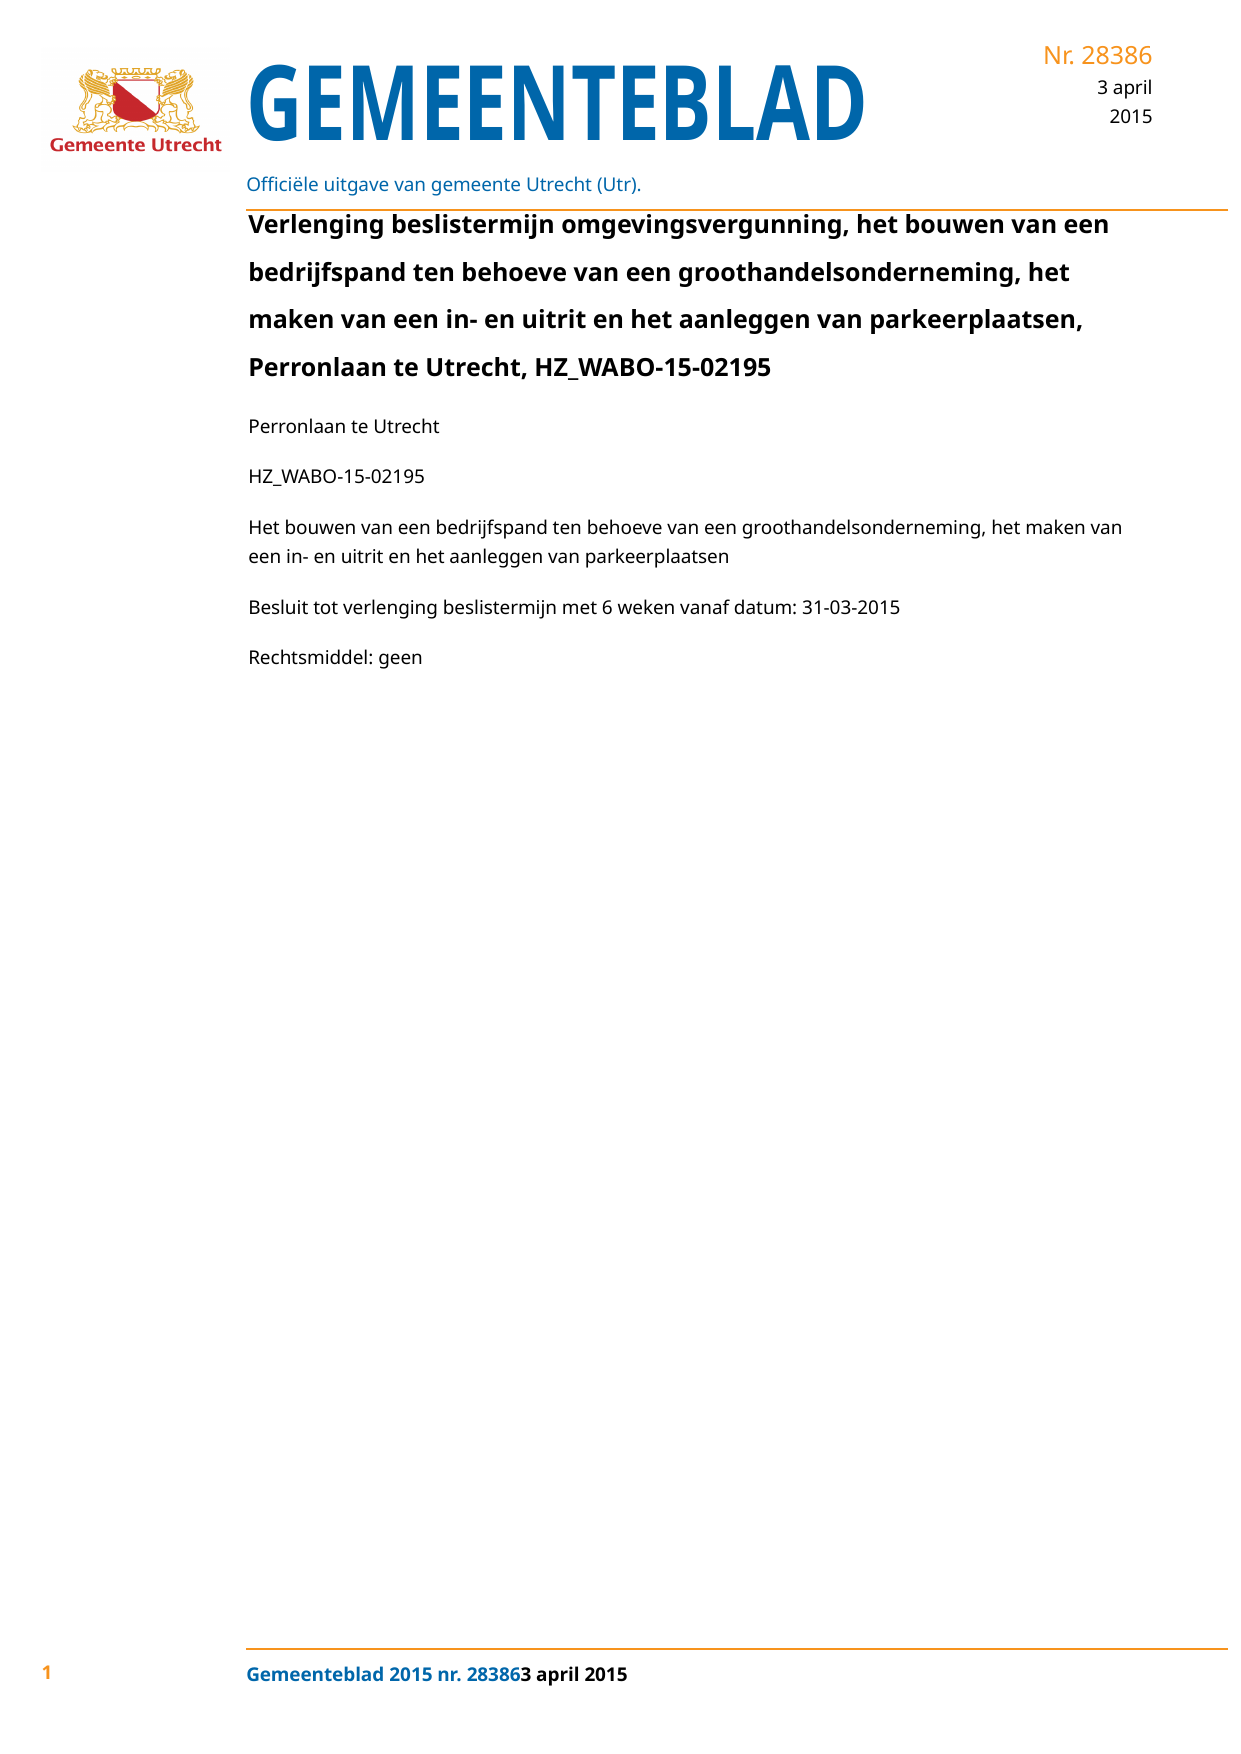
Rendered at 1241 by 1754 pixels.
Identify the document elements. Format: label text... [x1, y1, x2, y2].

text Het bouwen van een bedrijfspand ten behoeve van een groothandelsonderneming, het maken van een in- en uitrit en het aanleggen van parkeerplaatsen [248, 514, 1152, 569]
text HZ_WABO-15-02195 [248, 463, 1152, 489]
text Verlenging beslistermijn omgevingsvergunning, het bouwen van een bedrijfspand ten behoeve van een groothandelsonderneming, het maken van een in- en uitrit en het aanleggen van parkeerplaatsen, Perronlaan te Utrecht, HZ_WABO-15-02195 [248, 211, 1152, 384]
picture [41, 47, 231, 172]
text Perronlaan te Utrecht [248, 413, 1152, 439]
text Besluit tot verlenging beslistermijn met 6 weken vanaf datum: 31-03-2015 [248, 594, 1152, 620]
text Rechtsmiddel: geen [248, 644, 1152, 670]
